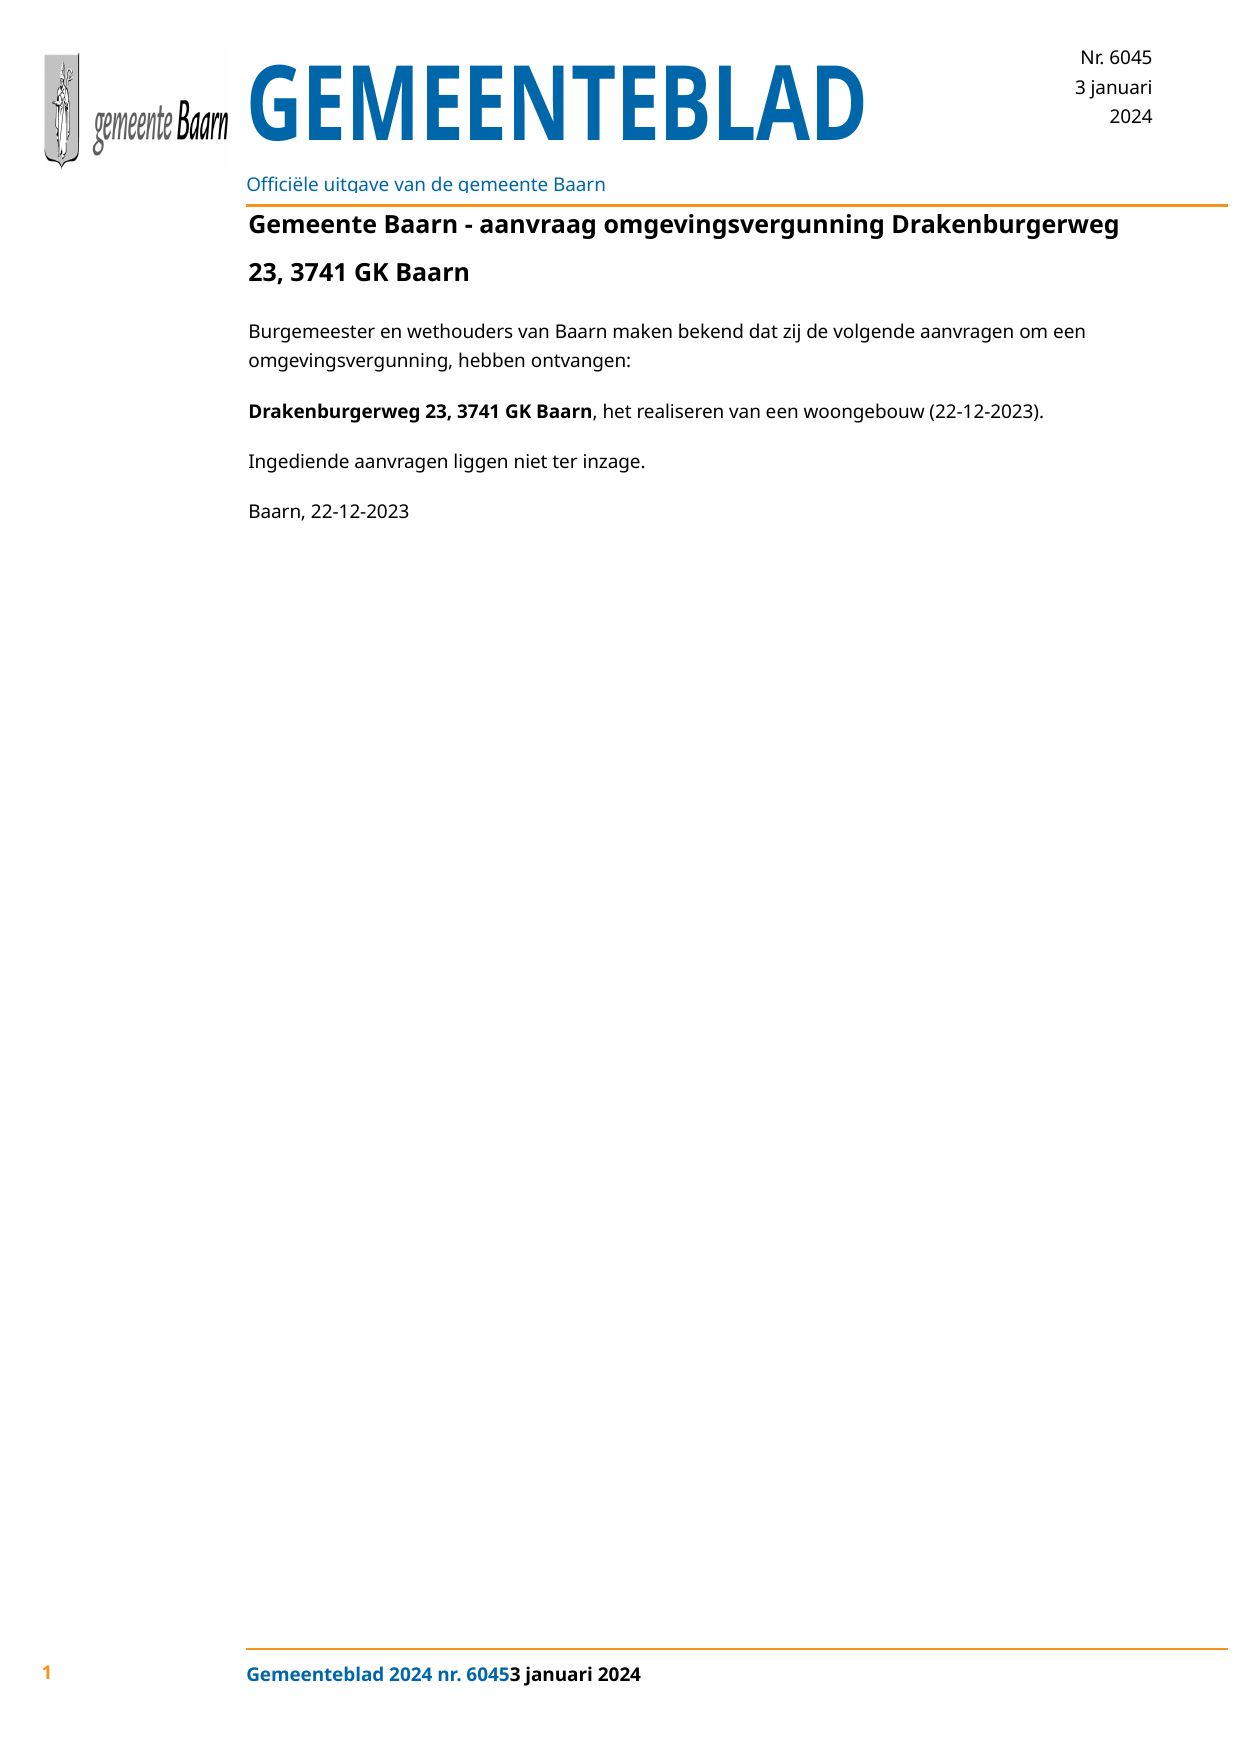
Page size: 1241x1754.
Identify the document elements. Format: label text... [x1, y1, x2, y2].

text Burgemeester en wethouders van Baarn maken bekend dat zij de volgende aanvragen om een omgevingsvergunning, hebben ontvangen: [248, 318, 1152, 373]
text Baarn, 22-12-2023 [248, 499, 1152, 524]
picture [41, 47, 231, 172]
text Drakenburgerweg 23, 3741 GK Baarn, het realiseren van een woongebouw (22-12-2023). [248, 398, 1152, 424]
text Ingediende aanvragen liggen niet ter inzage. [248, 448, 1152, 474]
text Gemeente Baarn - aanvraag omgevingsvergunning Drakenburgerweg 23, 3741 GK Baarn [248, 207, 1152, 288]
